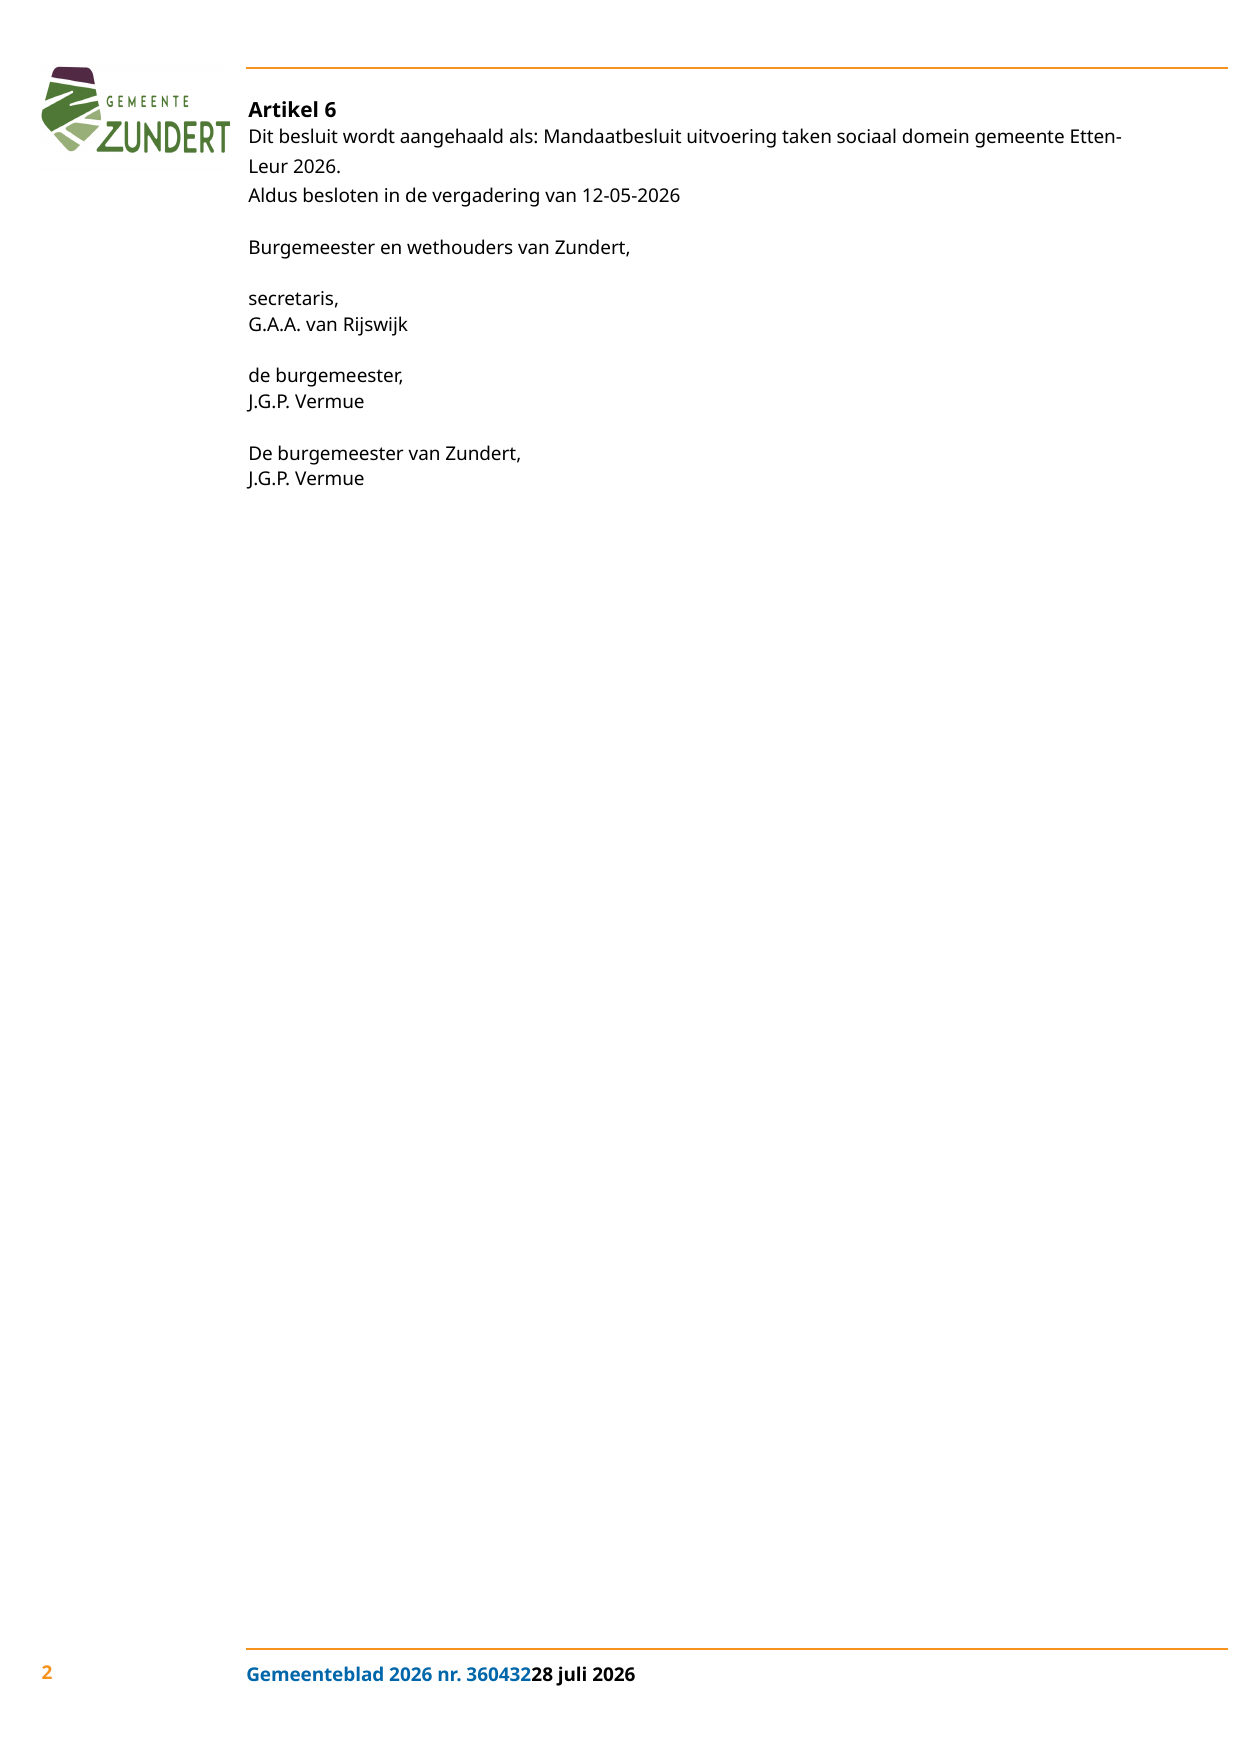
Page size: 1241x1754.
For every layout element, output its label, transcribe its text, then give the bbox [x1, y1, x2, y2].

picture [41, 47, 231, 172]
text de burgemeester, [248, 362, 1152, 388]
text G.A.A. van Rijswijk [248, 311, 1152, 337]
text Burgemeester en wethouders van Zundert, [248, 234, 1152, 259]
text Aldus besloten in de vergadering van 12-05-2026 [248, 182, 1152, 208]
text Artikel 6 [248, 95, 1152, 123]
text Dit besluit wordt aangehaald als: Mandaatbesluit uitvoering taken sociaal domein gemeente Etten-Leur 2026. [248, 123, 1152, 178]
text J.G.P. Vermue [248, 388, 1152, 414]
text De burgemeester van Zundert, [248, 440, 1152, 465]
text secretaris, [248, 285, 1152, 311]
text J.G.P. Vermue [248, 465, 1152, 491]
